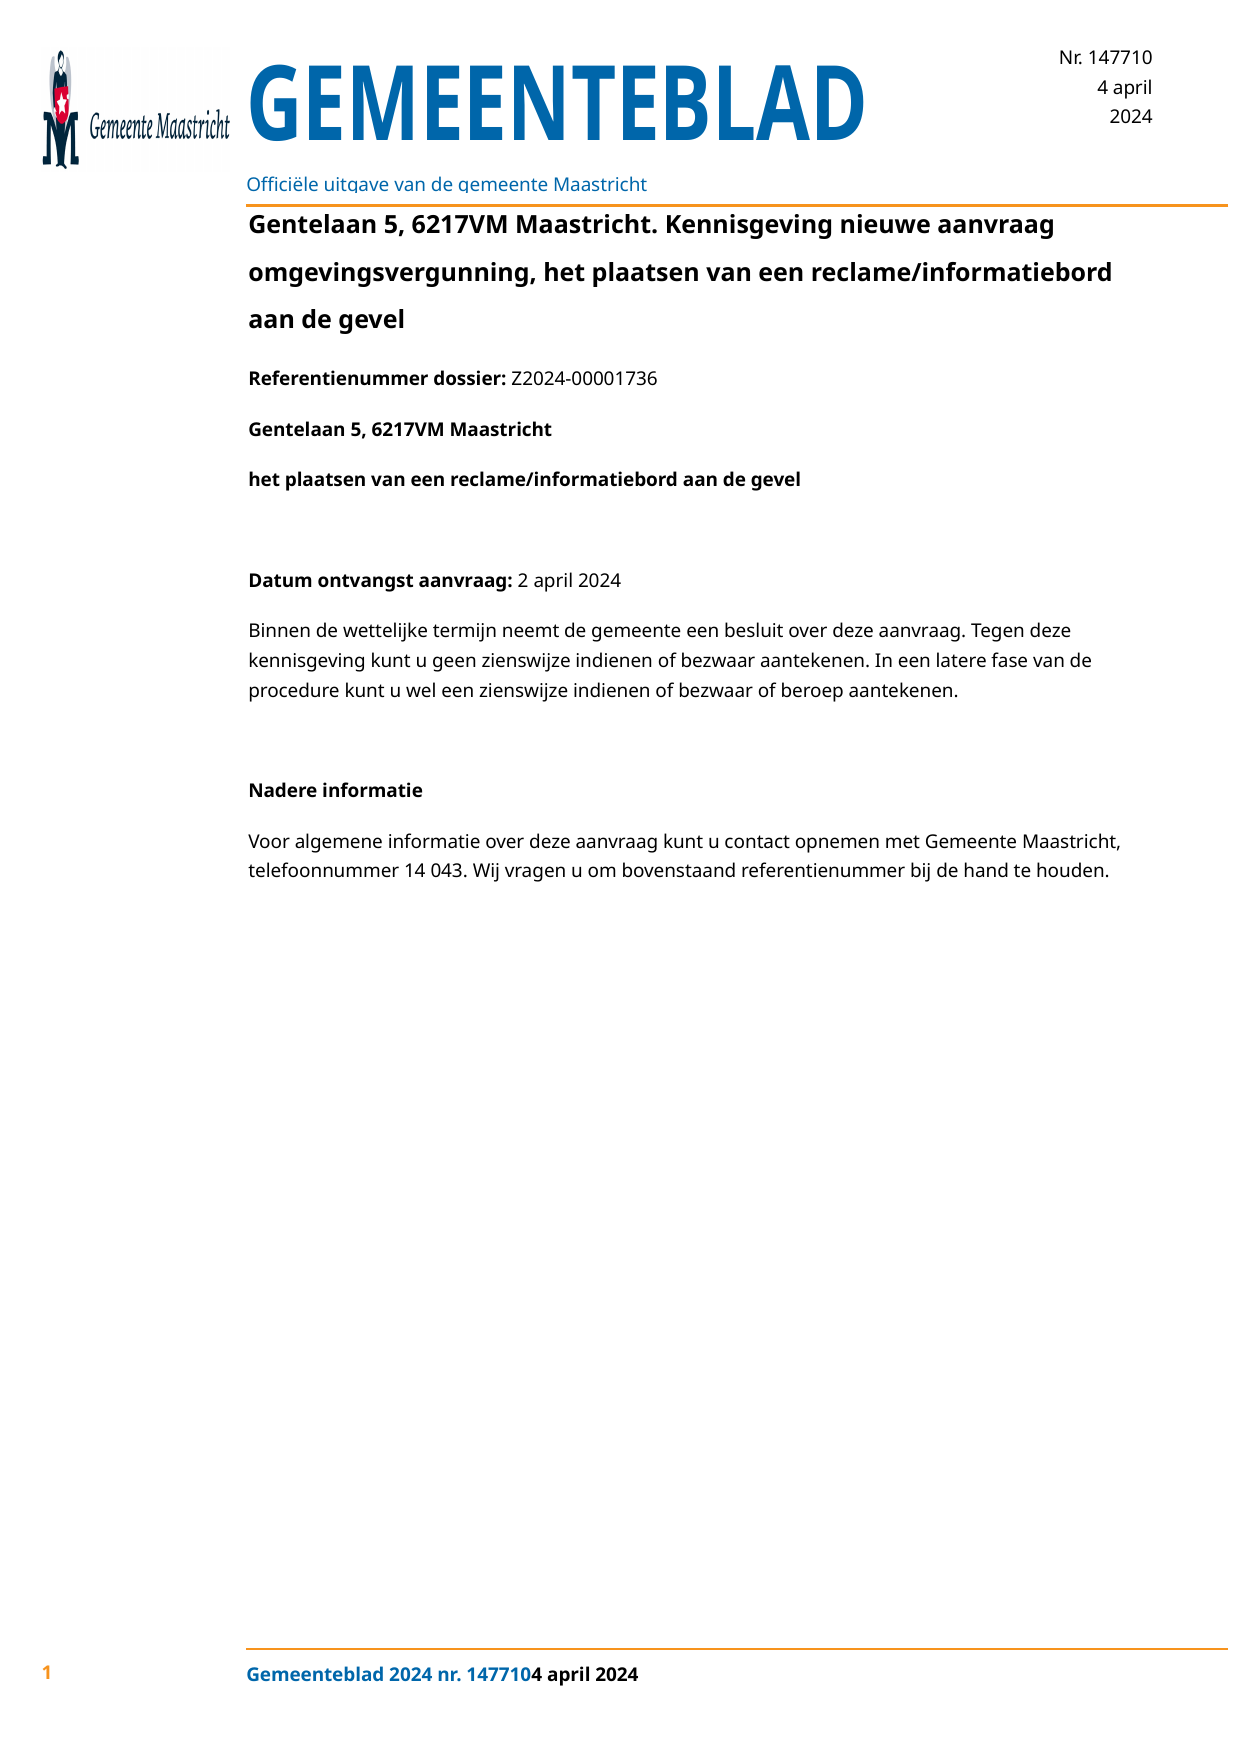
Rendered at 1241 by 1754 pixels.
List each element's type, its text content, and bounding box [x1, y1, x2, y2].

text Binnen de wettelijke termijn neemt de gemeente een besluit over deze aanvraag. Tegen deze kennisgeving kunt u geen zienswijze indienen of bezwaar aantekenen. In een latere fase van de procedure kunt u wel een zienswijze indienen of bezwaar of beroep aantekenen. [248, 618, 1152, 702]
text Gentelaan 5, 6217VM Maastricht [248, 416, 1152, 442]
text het plaatsen van een reclame/informatiebord aan de gevel [248, 466, 1152, 492]
text Nadere informatie [248, 778, 1152, 803]
text Gentelaan 5, 6217VM Maastricht. Kennisgeving nieuwe aanvraag omgevingsvergunning, het plaatsen van een reclame/informatiebord aan de gevel [248, 207, 1152, 336]
text Voor algemene informatie over deze aanvraag kunt u contact opnemen met Gemeente Maastricht, telefoonnummer 14 043. Wij vragen u om bovenstaand referentienummer bij de hand te houden. [248, 828, 1152, 883]
text Referentienummer dossier: Z2024-00001736 [248, 366, 1152, 391]
picture [41, 47, 231, 172]
text Datum ontvangst aanvraag: 2 april 2024 [248, 567, 1152, 593]
